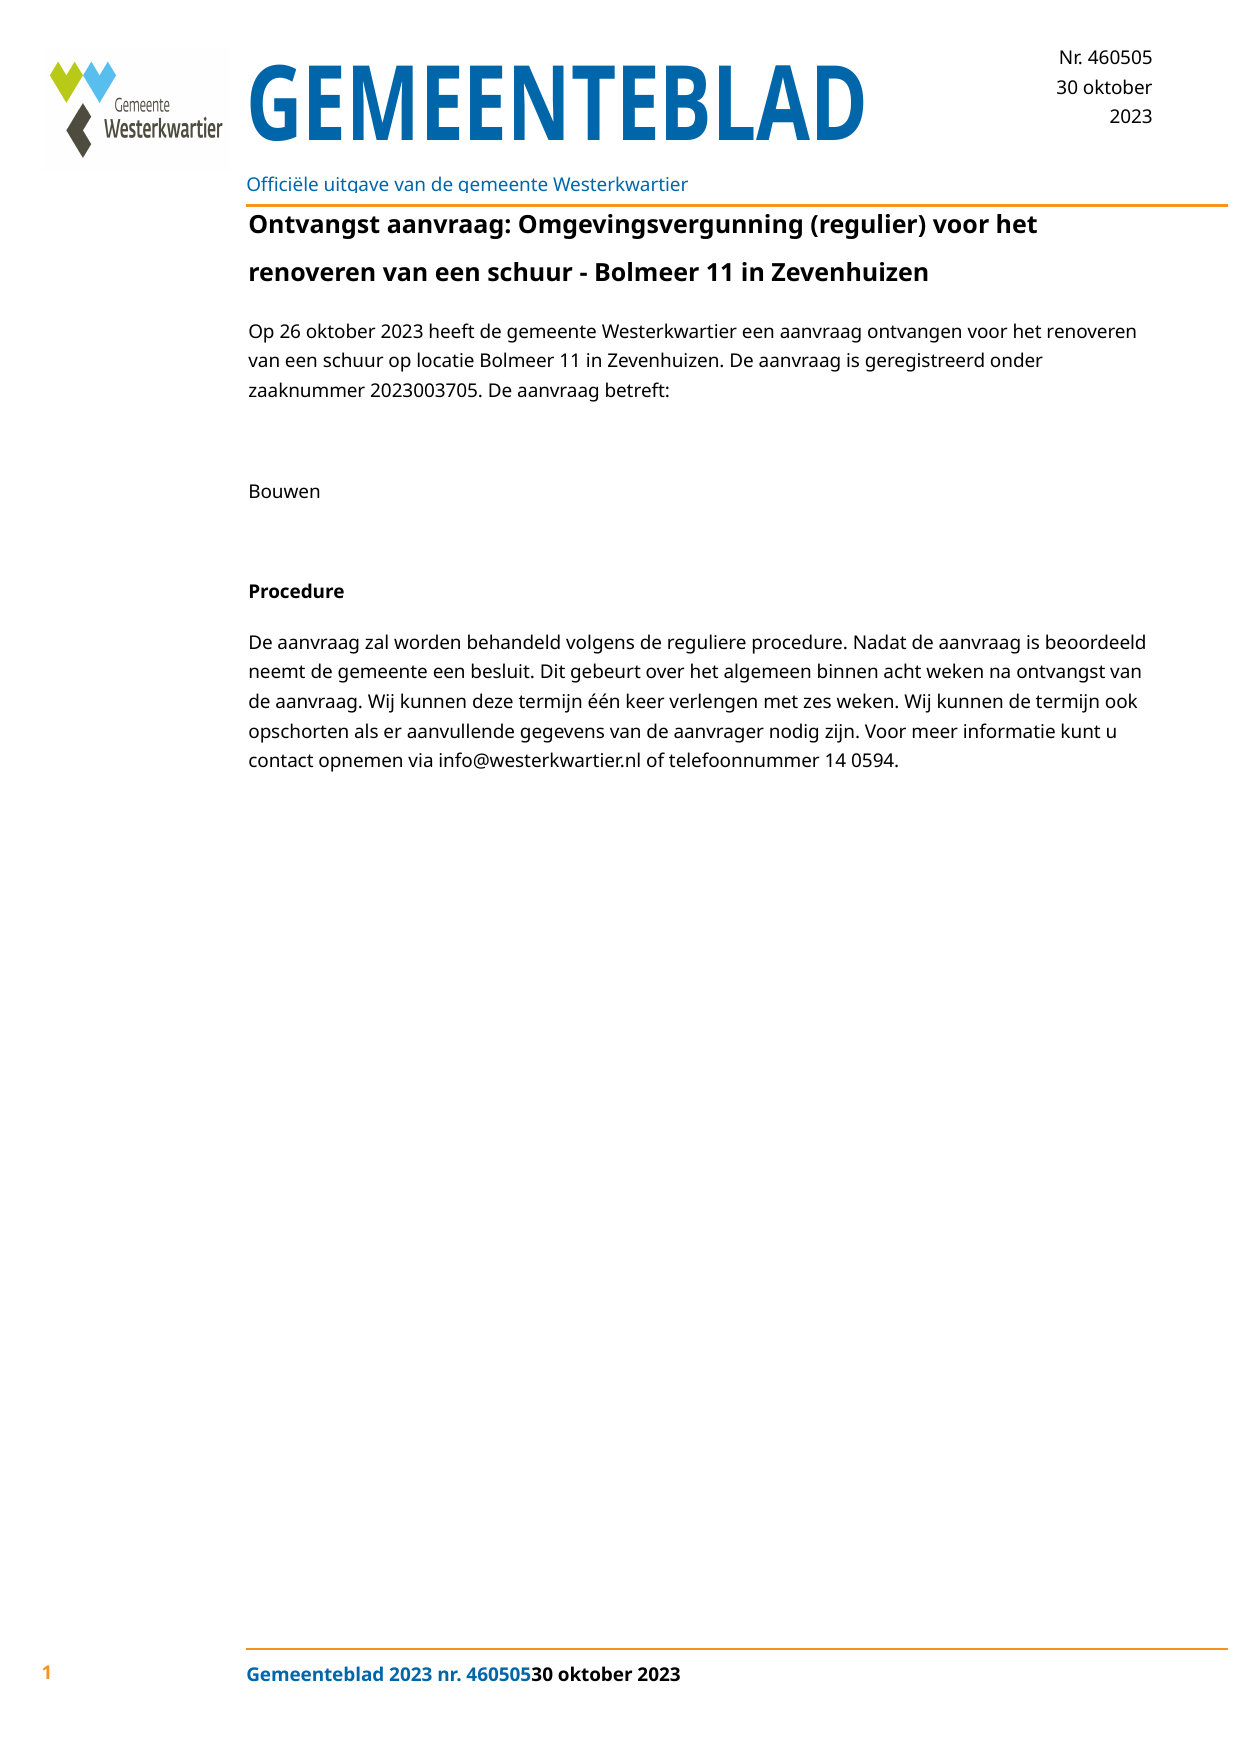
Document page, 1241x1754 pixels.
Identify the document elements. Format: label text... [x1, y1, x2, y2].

text Bouwen [248, 478, 1152, 504]
picture [41, 47, 231, 172]
text Op 26 oktober 2023 heeft de gemeente Westerkwartier een aanvraag ontvangen voor het renoveren van een schuur op locatie Bolmeer 11 in Zevenhuizen. De aanvraag is geregistreerd onder zaaknummer 2023003705. De aanvraag betreft: [248, 318, 1152, 403]
text Procedure [248, 579, 1152, 604]
text Ontvangst aanvraag: Omgevingsvergunning (regulier) voor het renoveren van een schuur - Bolmeer 11 in Zevenhuizen [248, 207, 1152, 288]
text De aanvraag zal worden behandeld volgens de reguliere procedure. Nadat de aanvraag is beoordeeld neemt de gemeente een besluit. Dit gebeurt over het algemeen binnen acht weken na ontvangst van de aanvraag. Wij kunnen deze termijn één keer verlengen met zes weken. Wij kunnen de termijn ook opschorten als er aanvullende gegevens van de aanvrager nodig zijn. Voor meer informatie kunt u contact opnemen via info@westerkwartier.nl of telefoonnummer 14 0594. [248, 629, 1152, 773]
